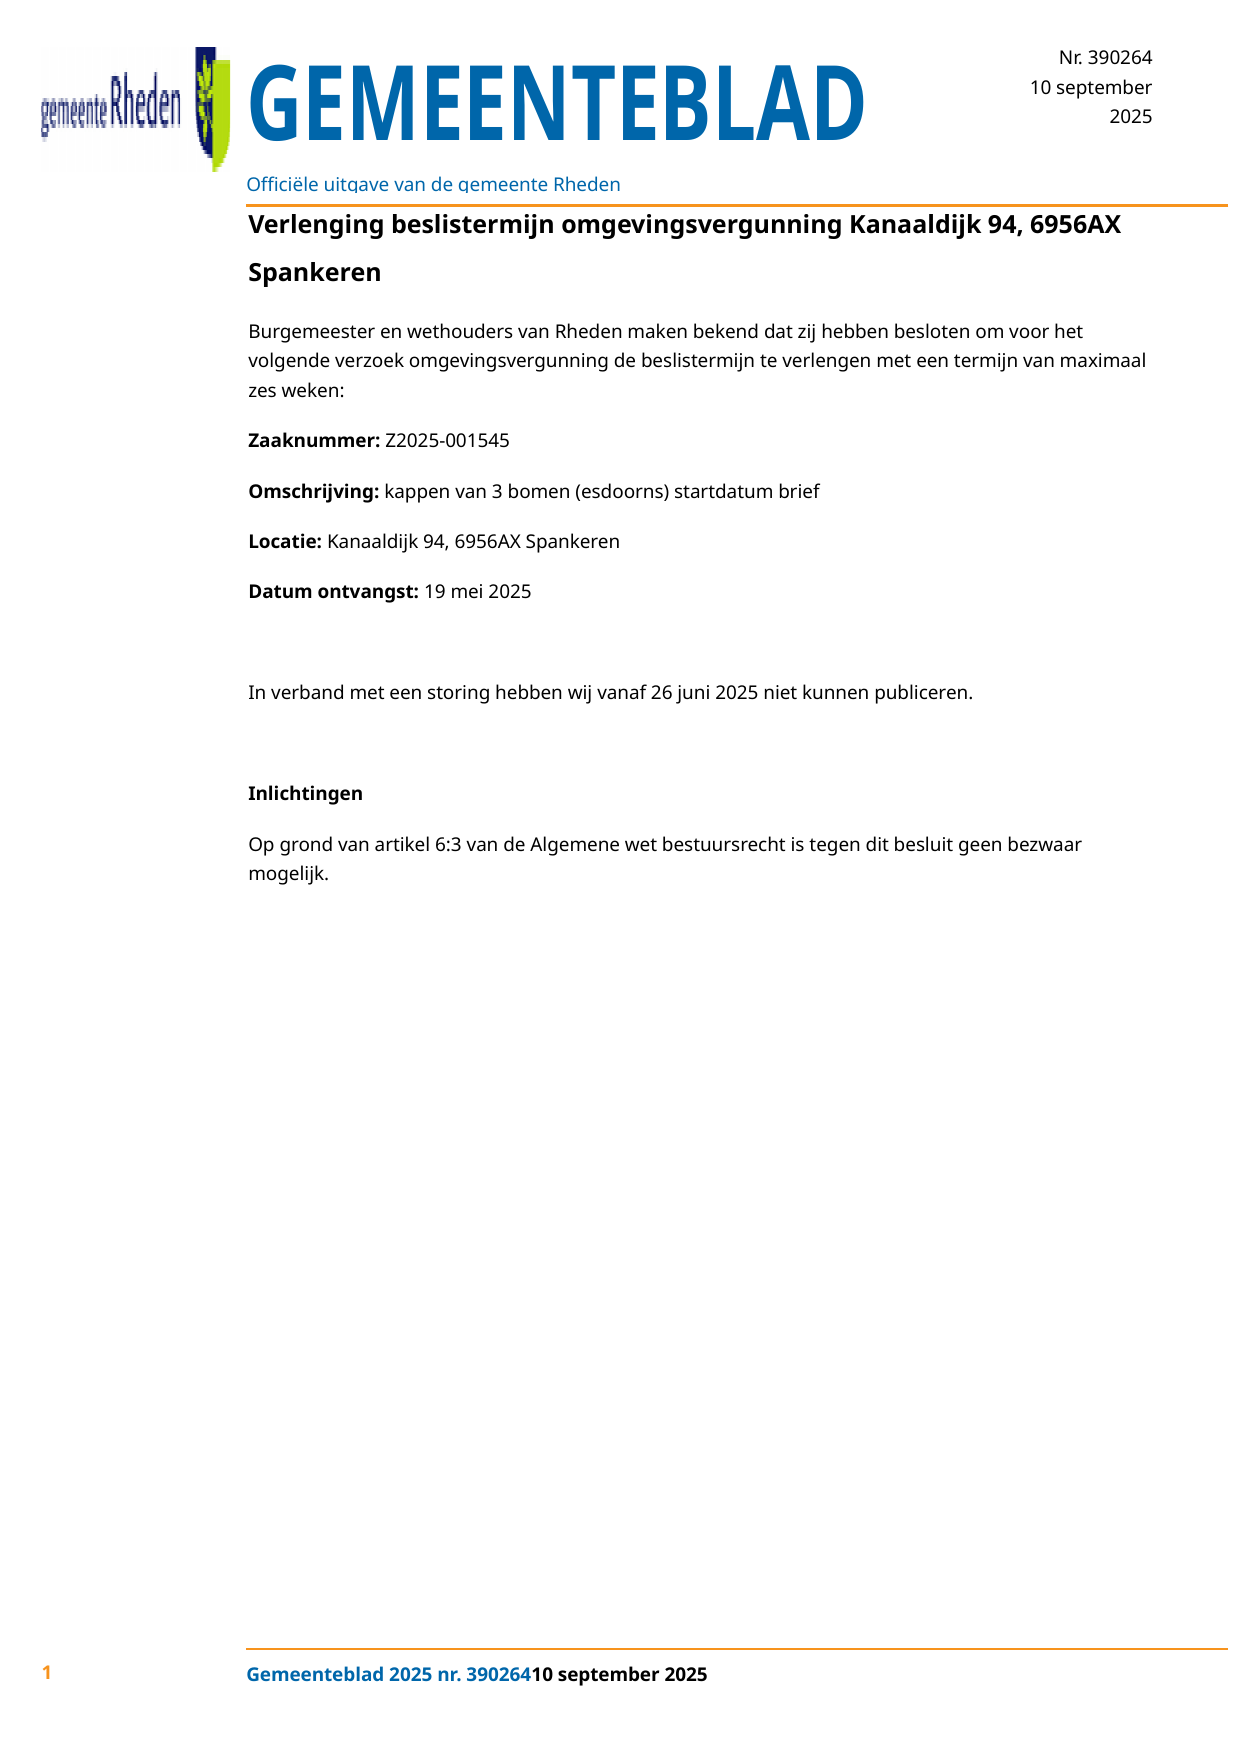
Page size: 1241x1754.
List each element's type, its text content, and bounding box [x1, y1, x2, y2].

text Inlichtingen [248, 780, 1152, 806]
text In verband met een storing hebben wij vanaf 26 juni 2025 niet kunnen publiceren. [248, 679, 1152, 705]
text Zaaknummer: Z2025-001545 [248, 427, 1152, 453]
text Burgemeester en wethouders van Rheden maken bekend dat zij hebben besloten om voor het volgende verzoek omgevingsvergunning de beslistermijn te verlengen met een termijn van maximaal zes weken: [248, 318, 1152, 403]
text Omschrijving: kappen van 3 bomen (esdoorns) startdatum brief [248, 478, 1152, 504]
text Op grond van artikel 6:3 van de Algemene wet bestuursrecht is tegen dit besluit geen bezwaar mogelijk. [248, 831, 1152, 886]
text Datum ontvangst: 19 mei 2025 [248, 579, 1152, 604]
text Verlenging beslistermijn omgevingsvergunning Kanaaldijk 94, 6956AX Spankeren [248, 207, 1152, 288]
picture [41, 47, 231, 172]
text Locatie: Kanaaldijk 94, 6956AX Spankeren [248, 528, 1152, 554]
